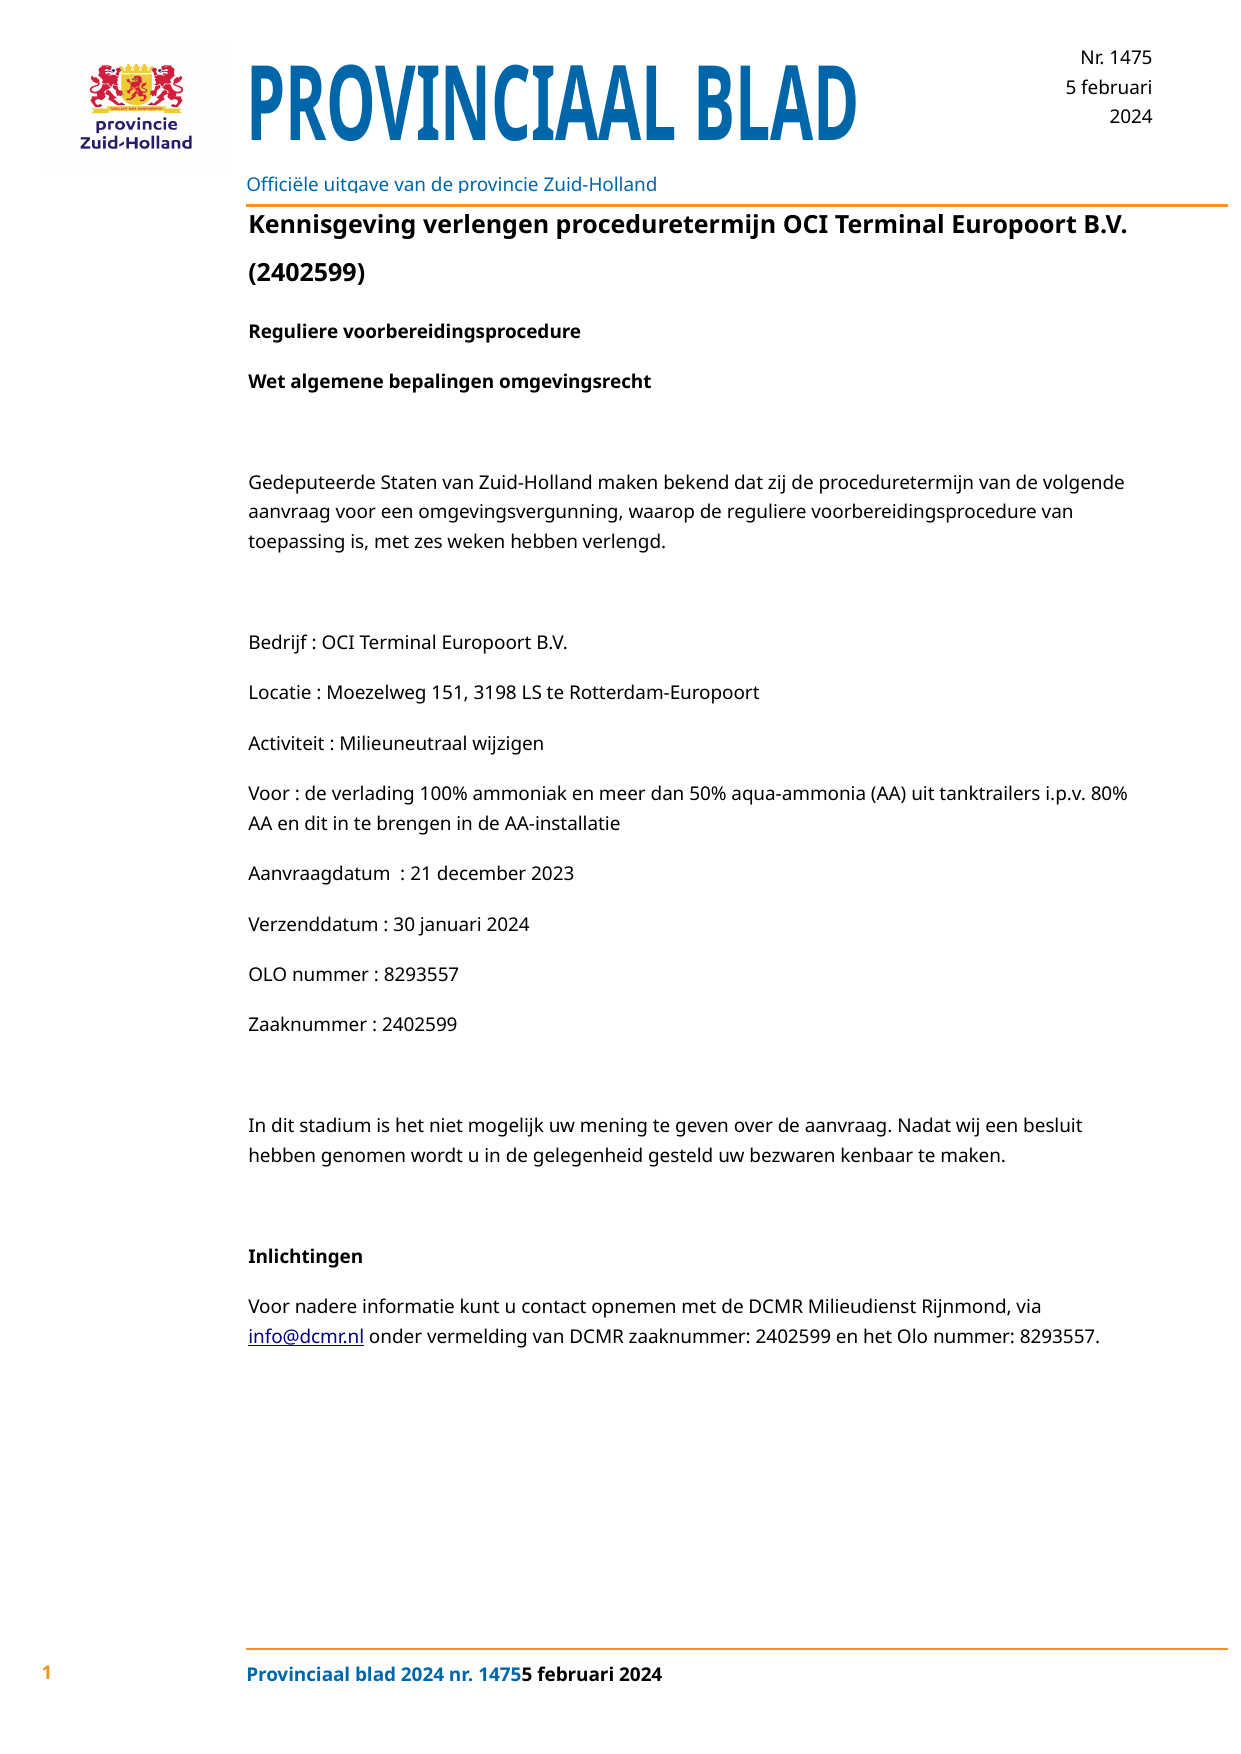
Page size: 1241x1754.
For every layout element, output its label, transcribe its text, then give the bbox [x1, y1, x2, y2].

picture [41, 47, 231, 172]
text Voor : de verlading 100% ammoniak en meer dan 50% aqua-ammonia (AA) uit tanktrailers i.p.v. 80% AA en dit in te brengen in de AA-installatie [248, 780, 1152, 836]
text Wet algemene bepalingen omgevingsrecht [248, 368, 1152, 394]
text Verzenddatum : 30 januari 2024 [248, 911, 1152, 937]
text Reguliere voorbereidingsprocedure [248, 318, 1152, 344]
text Gedeputeerde Staten van Zuid-Holland maken bekend dat zij de proceduretermijn van de volgende aanvraag voor een omgevingsvergunning, waarop de reguliere voorbereidingsprocedure van toepassing is, met zes weken hebben verlengd. [248, 469, 1152, 554]
text Bedrijf : OCI Terminal Europoort B.V. [248, 629, 1152, 655]
text OLO nummer : 8293557 [248, 961, 1152, 987]
text Aanvraagdatum : 21 december 2023 [248, 860, 1152, 886]
text In dit stadium is het niet mogelijk uw mening te geven over de aanvraag. Nadat wij een besluit hebben genomen wordt u in de gelegenheid gesteld uw bezwaren kenbaar te maken. [248, 1112, 1152, 1168]
text Activiteit : Milieuneutraal wijzigen [248, 730, 1152, 756]
text Locatie : Moezelweg 151, 3198 LS te Rotterdam-Europoort [248, 679, 1152, 705]
text Kennisgeving verlengen proceduretermijn OCI Terminal Europoort B.V. (2402599) [248, 207, 1152, 288]
text Voor nadere informatie kunt u contact opnemen met de DCMR Milieudienst Rijnmond, via info@dcmr.nl onder vermelding van DCMR zaaknummer: 2402599 en het Olo nummer: 8293557. [248, 1293, 1152, 1349]
text Inlichtingen [248, 1243, 1152, 1269]
text Zaaknummer : 2402599 [248, 1012, 1152, 1037]
